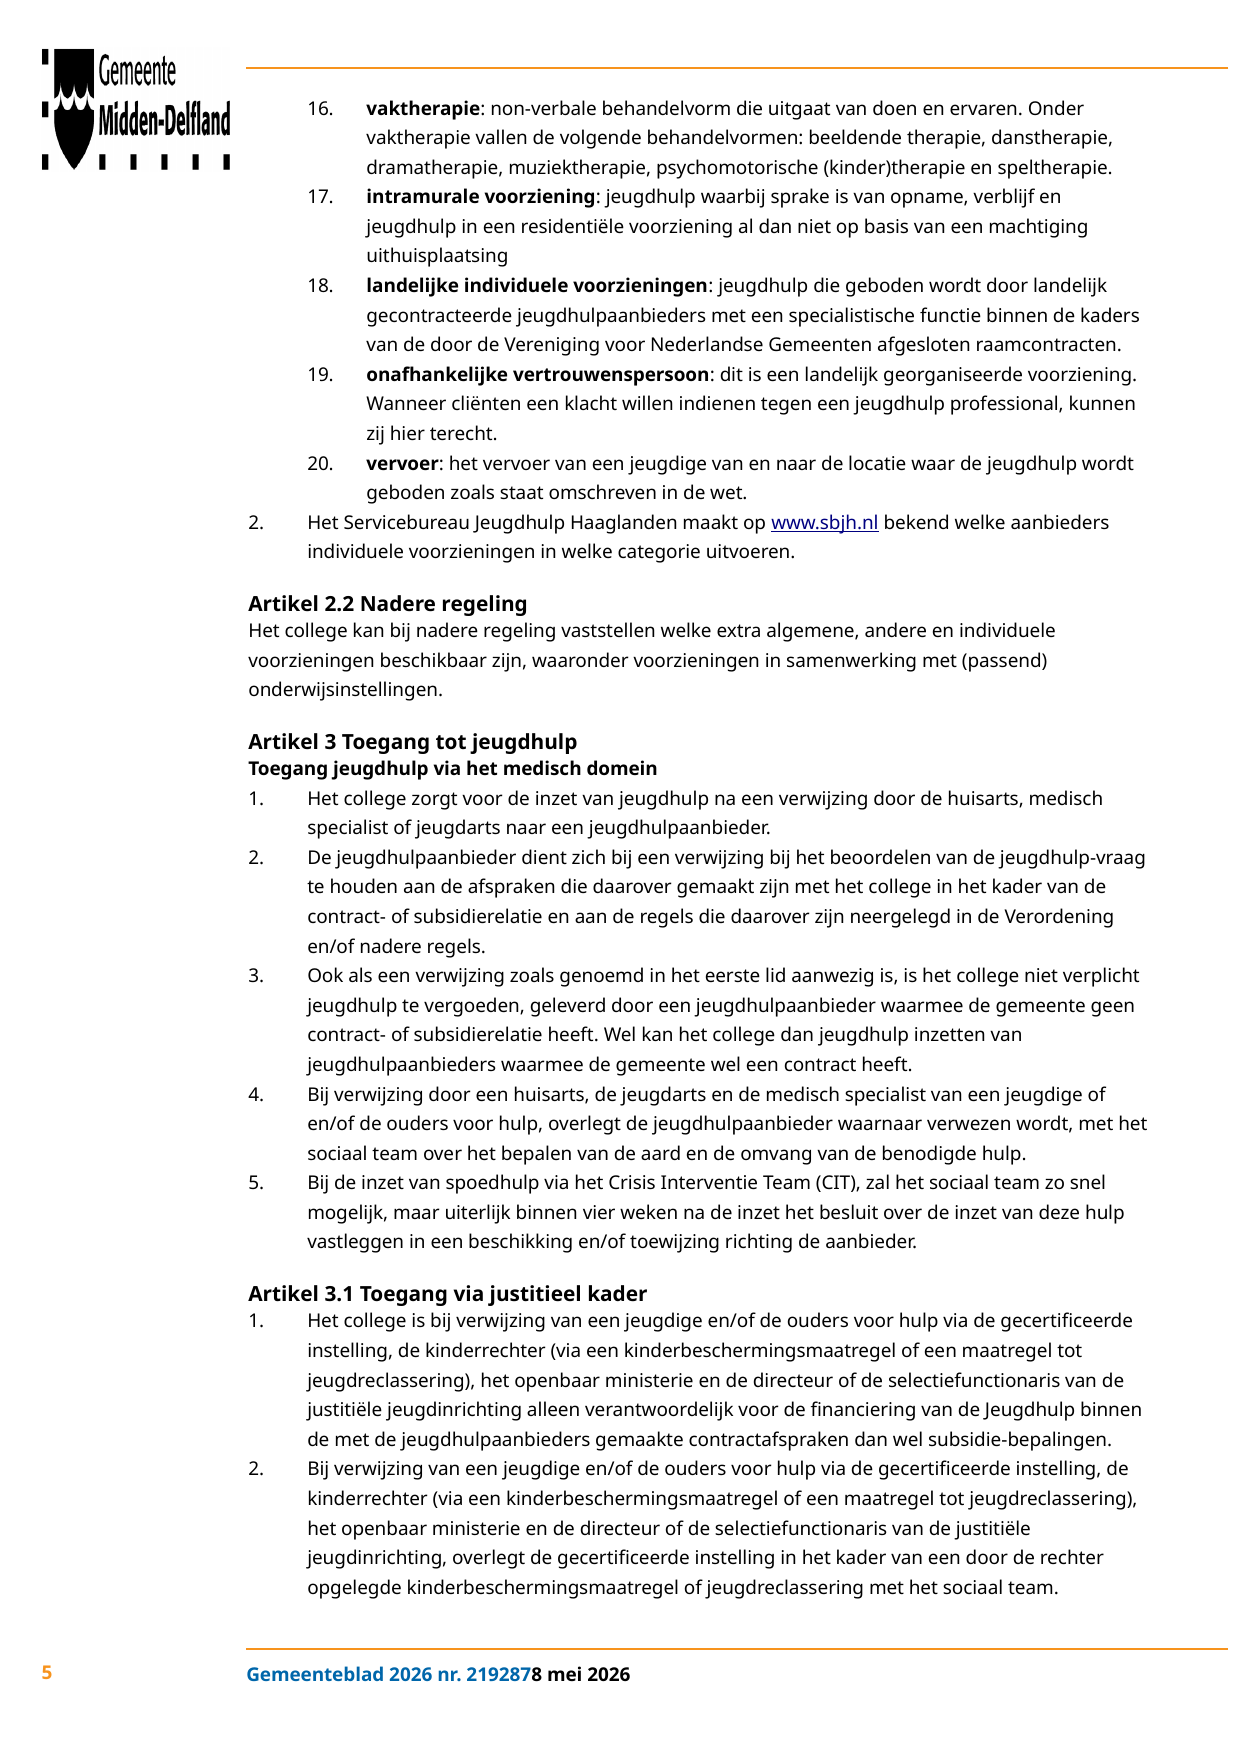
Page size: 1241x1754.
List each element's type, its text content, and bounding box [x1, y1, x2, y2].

list De jeugdhulpaanbieder dient zich bij een verwijzing bij het beoordelen van de jeugdhulp-vraag te houden aan de afspraken die daarover gemaakt zijn met het college in het kader van de contract- of subsidierelatie en aan de regels die daarover zijn neergelegd in de Verordening en/of nadere regels. [248, 844, 1152, 959]
list Ook als een verwijzing zoals genoemd in het eerste lid aanwezig is, is het college niet verplicht jeugdhulp te vergoeden, geleverd door een jeugdhulpaanbieder waarmee de gemeente geen contract- of subsidierelatie heeft. Wel kan het college dan jeugdhulp inzetten van jeugdhulpaanbieders waarmee de gemeente wel een contract heeft. [248, 962, 1152, 1077]
list Bij verwijzing van een jeugdige en/of de ouders voor hulp via de gecertificeerde instelling, de kinderrechter (via een kinderbeschermingsmaatregel of een maatregel tot jeugdreclassering), het openbaar ministerie en de directeur of de selectiefunctionaris van de justitiële jeugdinrichting, overlegt de gecertificeerde instelling in het kader van een door de rechter opgelegde kinderbeschermingsmaatregel of jeugdreclassering met het sociaal team. [248, 1456, 1152, 1599]
list Bij de inzet van spoedhulp via het Crisis Interventie Team (CIT), zal het sociaal team zo snel mogelijk, maar uiterlijk binnen vier weken na de inzet het besluit over de inzet van deze hulp vastleggen in een beschikking en/of toewijzing richting de aanbieder. [248, 1169, 1152, 1254]
text Artikel 3.1 Toegang via justitieel kader [248, 1279, 1152, 1308]
text Toegang jeugdhulp via het medisch domein [248, 755, 1152, 781]
list vaktherapie: non-verbale behandelvorm die uitgaat van doen en ervaren. Onder vaktherapie vallen de volgende behandelvormen: beeldende therapie, danstherapie, dramatherapie, muziektherapie, psychomotorische (kinder)therapie en speltherapie. [307, 95, 1152, 180]
list landelijke individuele voorzieningen: jeugdhulp die geboden wordt door landelijk gecontracteerde jeugdhulpaanbieders met een specialistische functie binnen de kaders van de door de Vereniging voor Nederlandse Gemeenten afgesloten raamcontracten. [307, 272, 1152, 357]
list intramurale voorziening: jeugdhulp waarbij sprake is van opname, verblijf en jeugdhulp in een residentiële voorziening al dan niet op basis van een machtiging uithuisplaatsing [307, 183, 1152, 268]
text Artikel 2.2 Nadere regeling [248, 589, 1152, 617]
text Het college kan bij nadere regeling vaststellen welke extra algemene, andere en individuele voorzieningen beschikbaar zijn, waaronder voorzieningen in samenwerking met (passend) onderwijsinstellingen. [248, 617, 1152, 702]
list onafhankelijke vertrouwenspersoon: dit is een landelijk georganiseerde voorziening. Wanneer cliënten een klacht willen indienen tegen een jeugdhulp professional, kunnen zij hier terecht. [307, 361, 1152, 446]
list Het Servicebureau Jeugdhulp Haaglanden maakt op www.sbjh.nl bekend welke aanbieders individuele voorzieningen in welke categorie uitvoeren. [248, 509, 1152, 564]
list Bij verwijzing door een huisarts, de jeugdarts en de medisch specialist van een jeugdige of en/of de ouders voor hulp, overlegt de jeugdhulpaanbieder waarnaar verwezen wordt, met het sociaal team over het bepalen van de aard en de omvang van de benodigde hulp. [248, 1081, 1152, 1166]
list Het college is bij verwijzing van een jeugdige en/of de ouders voor hulp via de gecertificeerde instelling, de kinderrechter (via een kinderbeschermingsmaatregel of een maatregel tot jeugdreclassering), het openbaar ministerie en de directeur of de selectiefunctionaris van de justitiële jeugdinrichting alleen verantwoordelijk voor de financiering van de Jeugdhulp binnen de met de jeugdhulpaanbieders gemaakte contractafspraken dan wel subsidie-bepalingen. [248, 1308, 1152, 1452]
text Artikel 3 Toegang tot jeugdhulp [248, 727, 1152, 755]
list Het college zorgt voor de inzet van jeugdhulp na een verwijzing door de huisarts, medisch specialist of jeugdarts naar een jeugdhulpaanbieder. [248, 785, 1152, 840]
list vervoer: het vervoer van een jeugdige van en naar de locatie waar de jeugdhulp wordt geboden zoals staat omschreven in de wet. [307, 450, 1152, 505]
picture [41, 47, 231, 172]
